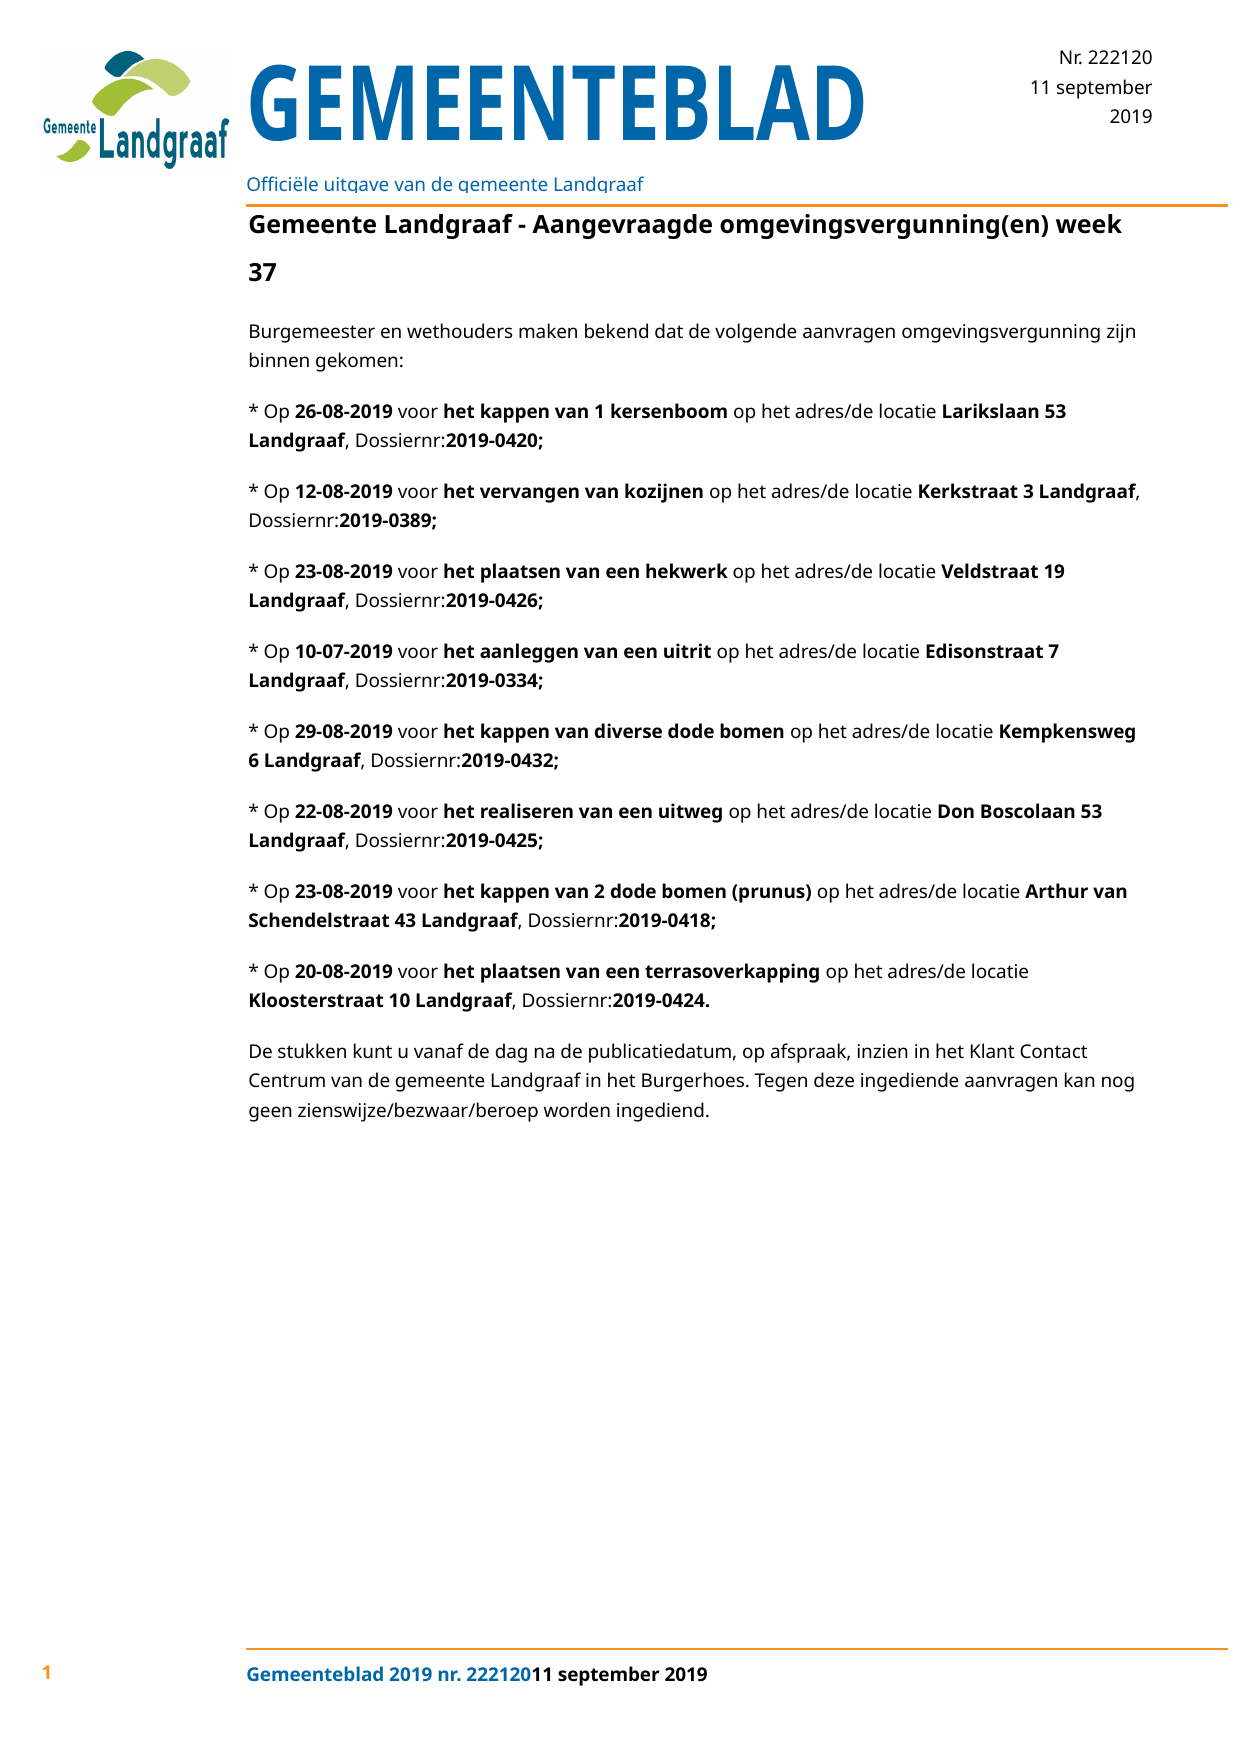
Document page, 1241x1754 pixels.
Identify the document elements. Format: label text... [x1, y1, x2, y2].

text * Op 20-08-2019 voor het plaatsen van een terrasoverkapping op het adres/de locatie Kloosterstraat 10 Landgraaf, Dossiernr:2019-0424. [248, 958, 1152, 1013]
text * Op 29-08-2019 voor het kappen van diverse dode bomen op het adres/de locatie Kempkensweg 6 Landgraaf, Dossiernr:2019-0432; [248, 718, 1152, 773]
text * Op 12-08-2019 voor het vervangen van kozijnen op het adres/de locatie Kerkstraat 3 Landgraaf, Dossiernr:2019-0389; [248, 478, 1152, 533]
text Gemeente Landgraaf - Aangevraagde omgevingsvergunning(en) week 37 [248, 207, 1152, 288]
text * Op 23-08-2019 voor het kappen van 2 dode bomen (prunus) op het adres/de locatie Arthur van Schendelstraat 43 Landgraaf, Dossiernr:2019-0418; [248, 878, 1152, 933]
text * Op 10-07-2019 voor het aanleggen van een uitrit op het adres/de locatie Edisonstraat 7 Landgraaf, Dossiernr:2019-0334; [248, 638, 1152, 693]
text * Op 22-08-2019 voor het realiseren van een uitweg op het adres/de locatie Don Boscolaan 53 Landgraaf, Dossiernr:2019-0425; [248, 798, 1152, 853]
picture [41, 47, 231, 172]
text De stukken kunt u vanaf de dag na de publicatiedatum, op afspraak, inzien in het Klant Contact Centrum van de gemeente Landgraaf in het Burgerhoes. Tegen deze ingediende aanvragen kan nog geen zienswijze/bezwaar/beroep worden ingediend. [248, 1038, 1152, 1123]
text * Op 26-08-2019 voor het kappen van 1 kersenboom op het adres/de locatie Larikslaan 53 Landgraaf, Dossiernr:2019-0420; [248, 398, 1152, 453]
text * Op 23-08-2019 voor het plaatsen van een hekwerk op het adres/de locatie Veldstraat 19 Landgraaf, Dossiernr:2019-0426; [248, 558, 1152, 613]
text Burgemeester en wethouders maken bekend dat de volgende aanvragen omgevingsvergunning zijn binnen gekomen: [248, 318, 1152, 373]
